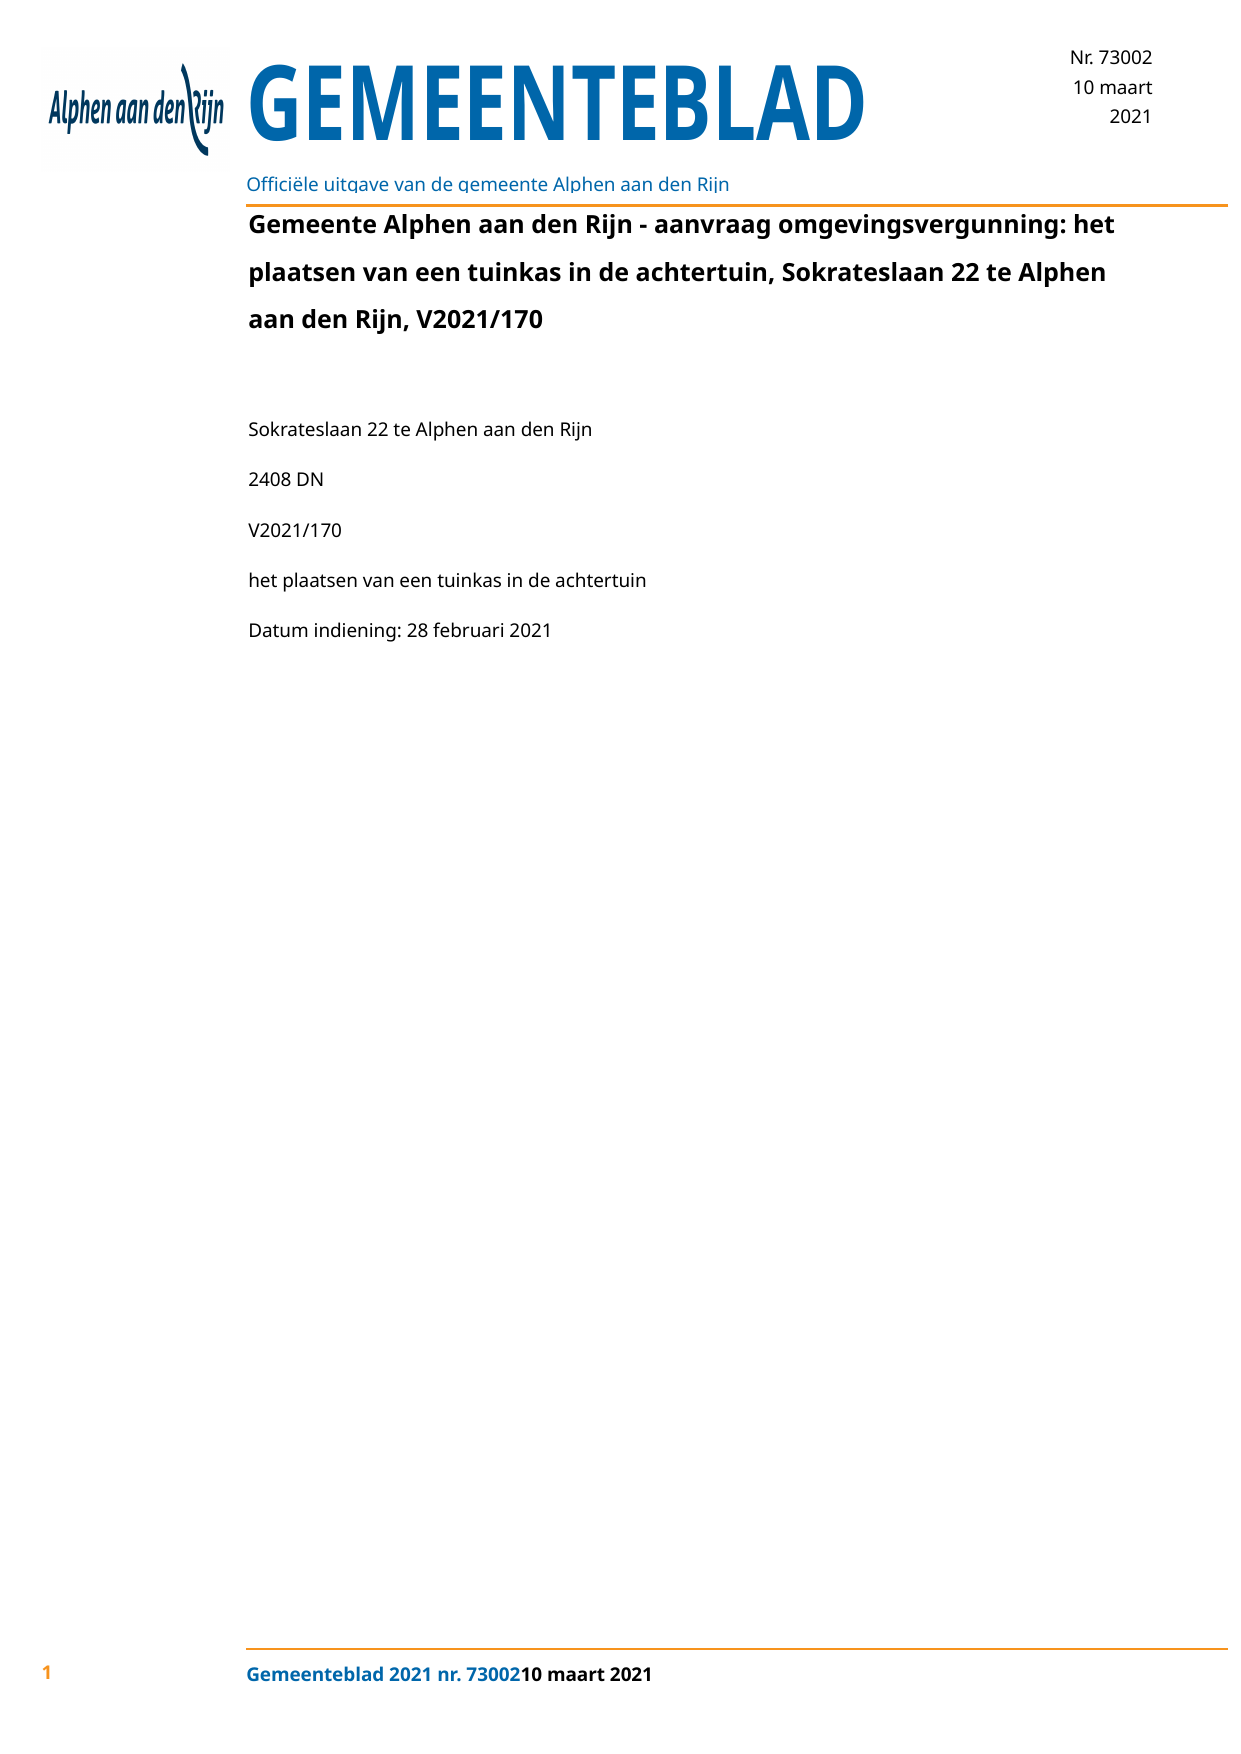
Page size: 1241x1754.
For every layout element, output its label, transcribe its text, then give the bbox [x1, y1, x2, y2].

text Sokrateslaan 22 te Alphen aan den Rijn [248, 416, 1152, 442]
text Datum indiening: 28 februari 2021 [248, 618, 1152, 643]
text V2021/170 [248, 517, 1152, 542]
text Gemeente Alphen aan den Rijn - aanvraag omgevingsvergunning: het plaatsen van een tuinkas in de achtertuin, Sokrateslaan 22 te Alphen aan den Rijn, V2021/170 [248, 207, 1152, 336]
text 2408 DN [248, 466, 1152, 492]
text het plaatsen van een tuinkas in de achtertuin [248, 567, 1152, 593]
picture [41, 47, 231, 172]
